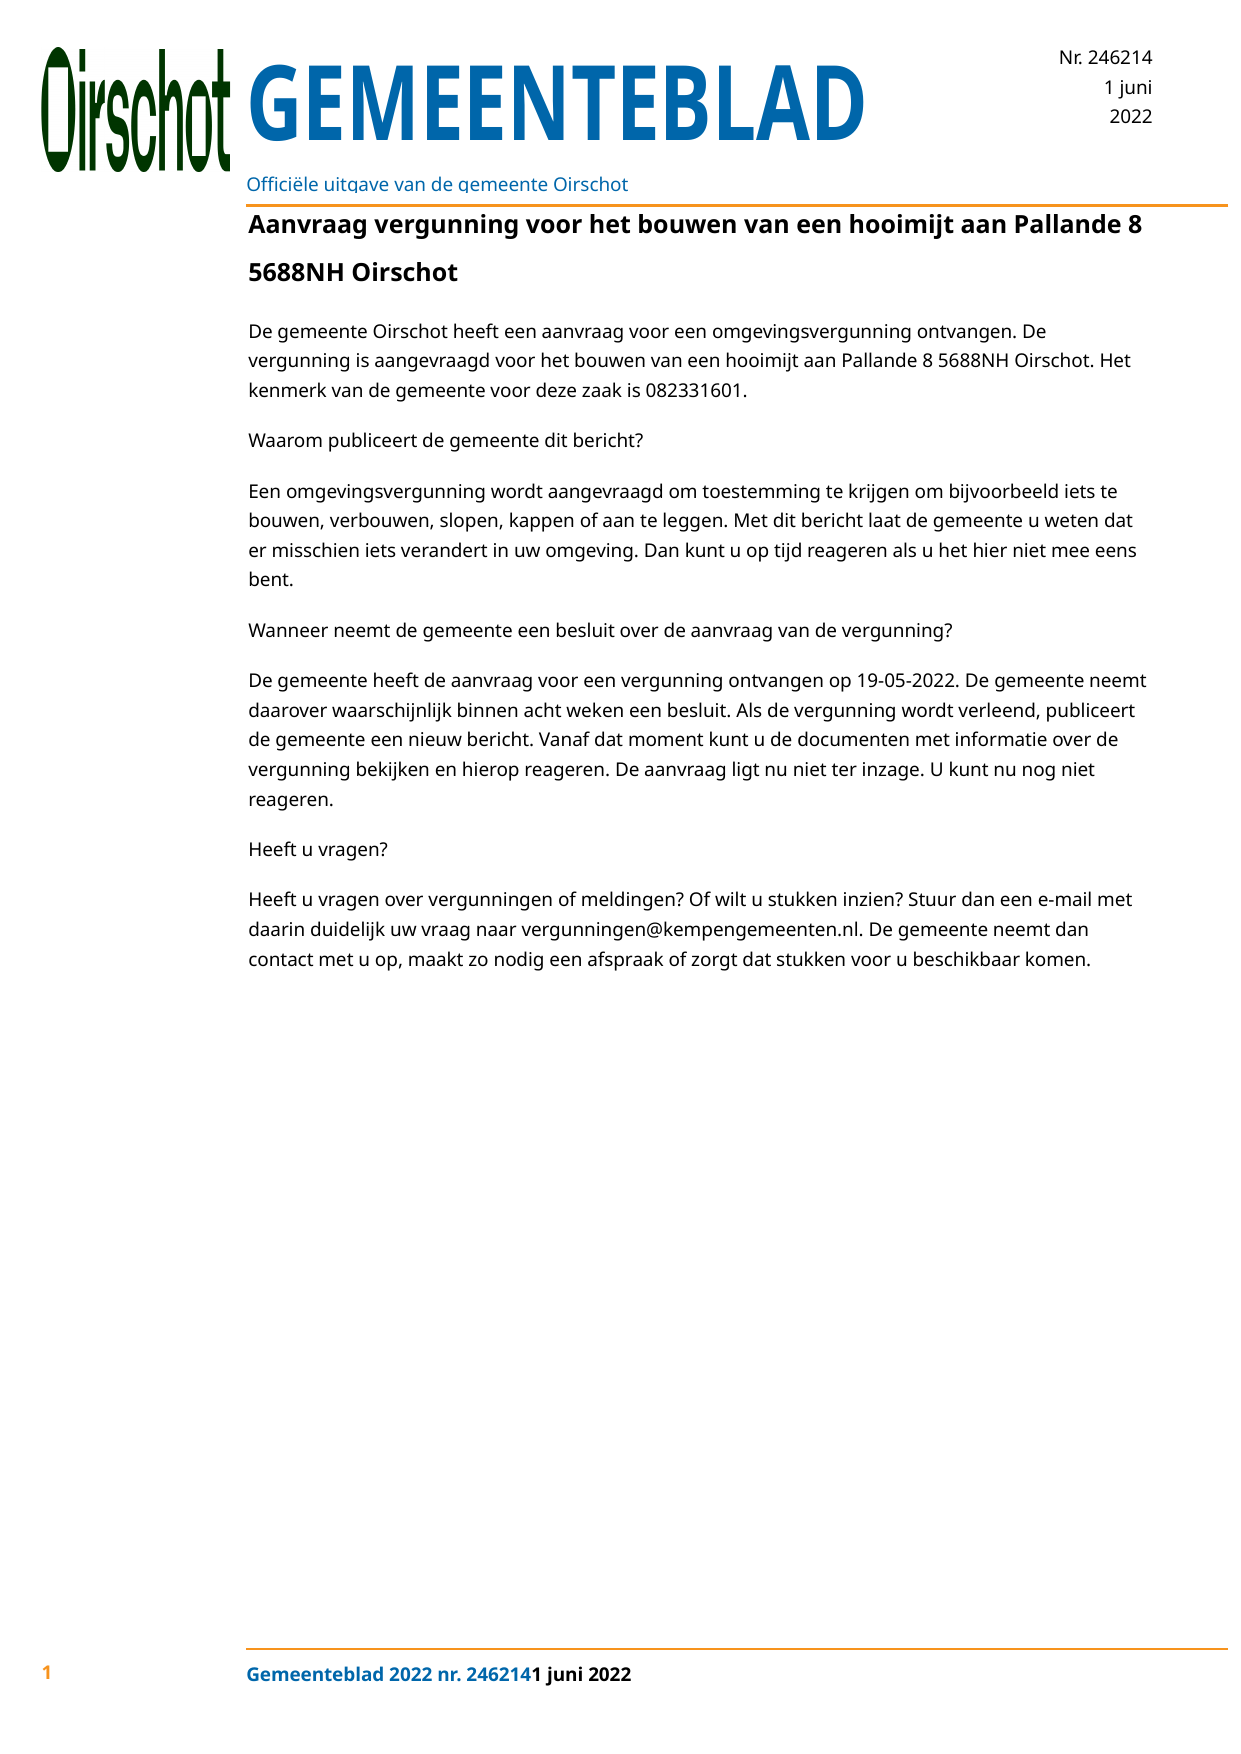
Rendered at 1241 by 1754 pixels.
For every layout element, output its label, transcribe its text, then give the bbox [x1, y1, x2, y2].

text Aanvraag vergunning voor het bouwen van een hooimijt aan Pallande 8 5688NH Oirschot [248, 207, 1152, 288]
text Een omgevingsvergunning wordt aangevraagd om toestemming te krijgen om bijvoorbeeld iets te bouwen, verbouwen, slopen, kappen of aan te leggen. Met dit bericht laat de gemeente u weten dat er misschien iets verandert in uw omgeving. Dan kunt u op tijd reageren als u het hier niet mee eens bent. [248, 478, 1152, 592]
text Waarom publiceert de gemeente dit bericht? [248, 427, 1152, 453]
text De gemeente Oirschot heeft een aanvraag voor een omgevingsvergunning ontvangen. De vergunning is aangevraagd voor het bouwen van een hooimijt aan Pallande 8 5688NH Oirschot. Het kenmerk van de gemeente voor deze zaak is 082331601. [248, 318, 1152, 403]
text De gemeente heeft de aanvraag voor een vergunning ontvangen op 19-05-2022. De gemeente neemt daarover waarschijnlijk binnen acht weken een besluit. Als de vergunning wordt verleend, publiceert de gemeente een nieuw bericht. Vanaf dat moment kunt u de documenten met informatie over de vergunning bekijken en hierop reageren. De aanvraag ligt nu niet ter inzage. U kunt nu nog niet reageren. [248, 667, 1152, 812]
text Heeft u vragen? [248, 836, 1152, 862]
text Wanneer neemt de gemeente een besluit over de aanvraag van de vergunning? [248, 617, 1152, 643]
picture [41, 47, 231, 172]
text Heeft u vragen over vergunningen of meldingen? Of wilt u stukken inzien? Stuur dan een e-mail met daarin duidelijk uw vraag naar vergunningen@kempengemeenten.nl. De gemeente neemt dan contact met u op, maakt zo nodig een afspraak of zorgt dat stukken voor u beschikbaar komen. [248, 887, 1152, 972]
